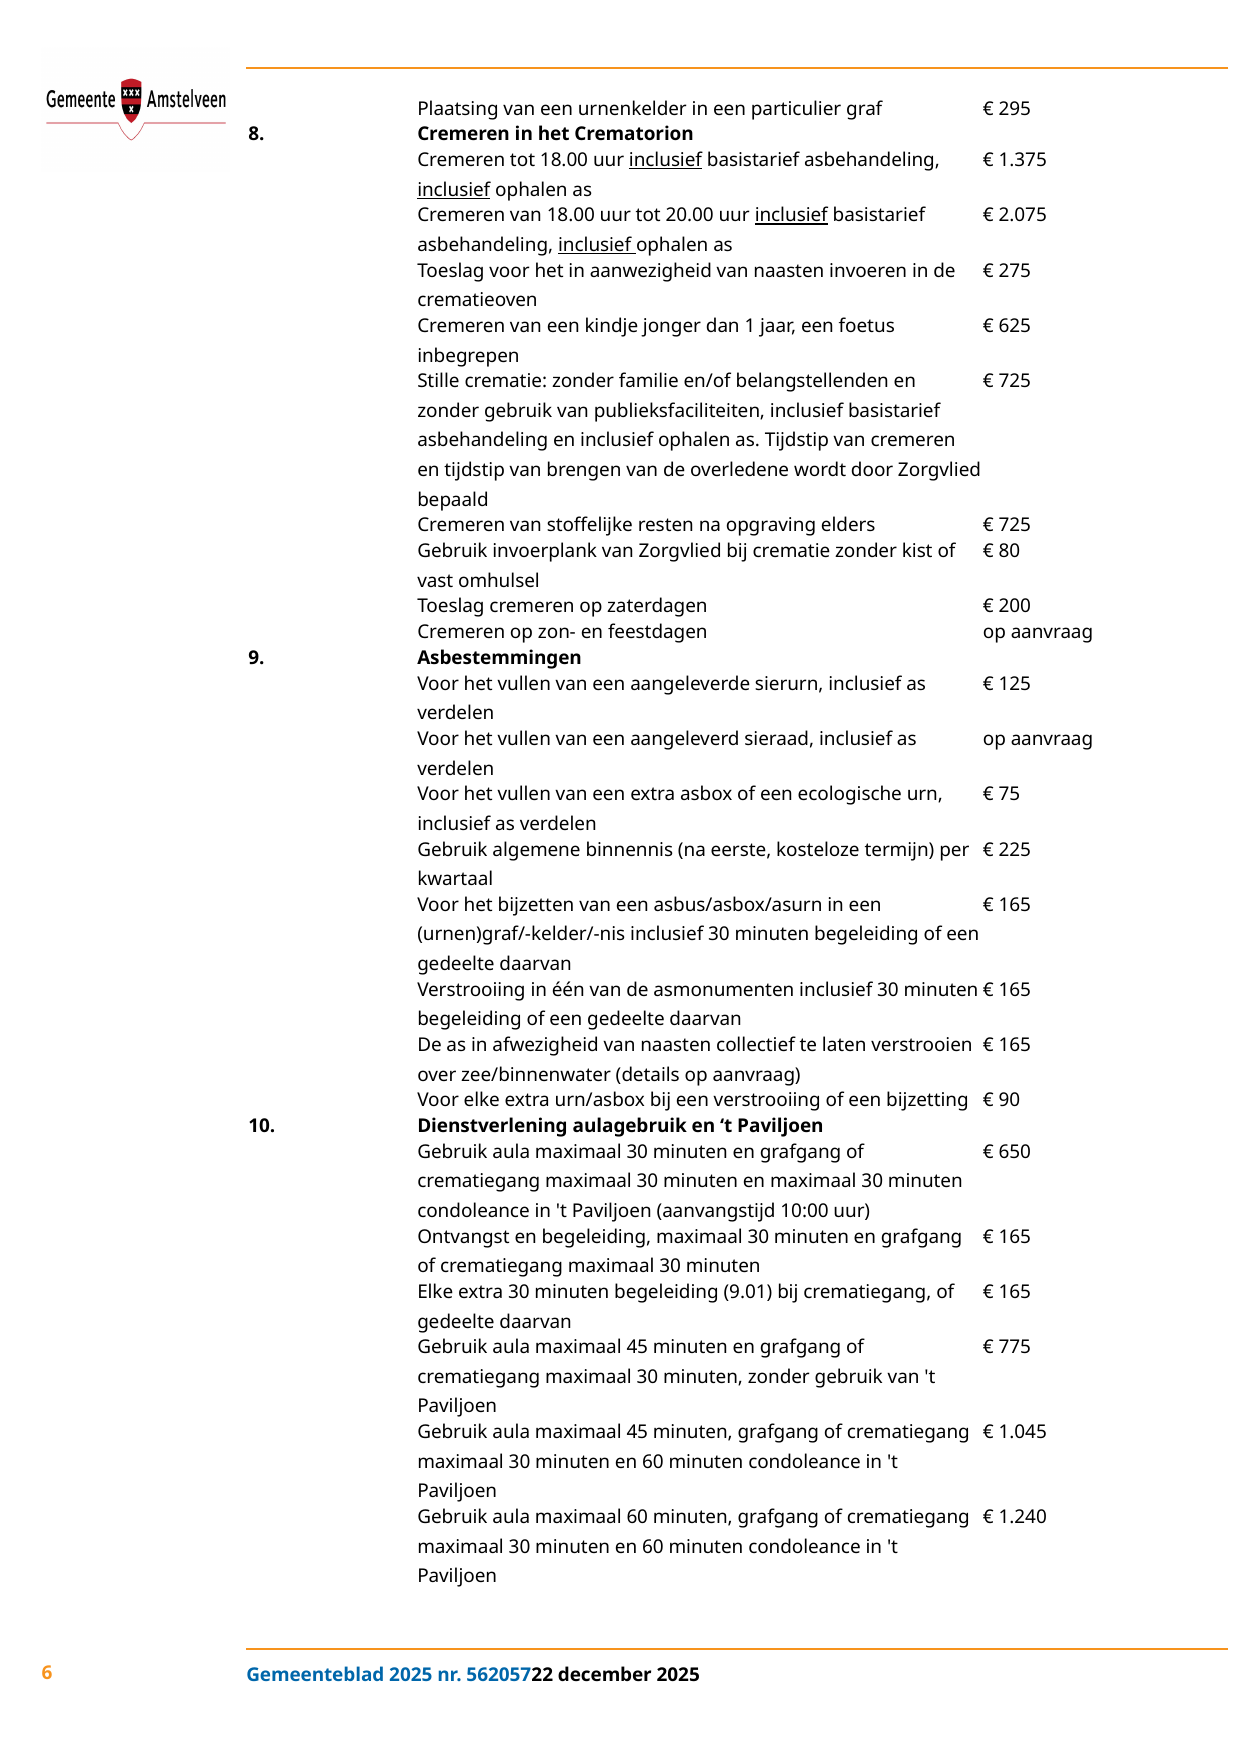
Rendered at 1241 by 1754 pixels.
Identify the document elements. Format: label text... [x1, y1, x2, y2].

table_cell € 625 [983, 312, 1152, 367]
table_cell € 125 [983, 670, 1152, 725]
table_cell [248, 1031, 417, 1087]
table_cell De as in afwezigheid van naasten collectief te laten verstrooien over zee/binnenwater (details op aanvraag) [417, 1031, 983, 1087]
table_cell [248, 312, 417, 367]
table_cell € 650 [983, 1138, 1152, 1223]
table_cell Verstrooiing in één van de asmonumenten inclusief 30 minuten begeleiding of een gedeelte daarvan [417, 976, 983, 1031]
table_cell € 165 [983, 891, 1152, 976]
table_cell € 275 [983, 257, 1152, 312]
table_cell [248, 512, 417, 537]
table_cell [248, 257, 417, 312]
table_cell Voor het vullen van een aangeleverd sieraad, inclusief as verdelen [417, 725, 983, 780]
table_cell Toeslag cremeren op zaterdagen [417, 593, 983, 618]
table_cell Cremeren op zon- en feestdagen [417, 618, 983, 644]
table_cell Cremeren in het Crematorion [417, 121, 983, 146]
table_cell [248, 891, 417, 976]
table_cell € 200 [983, 593, 1152, 618]
table_cell [248, 618, 417, 644]
table_cell [248, 670, 417, 725]
table_cell € 75 [983, 780, 1152, 836]
table_cell [248, 1278, 417, 1333]
table_cell [248, 593, 417, 618]
table_cell [248, 976, 417, 1031]
table_cell Gebruik aula maximaal 45 minuten en grafgang of crematiegang maximaal 30 minuten, zonder gebruik van 't Paviljoen [417, 1334, 983, 1418]
table_cell Dienstverlening aulagebruik en ‘t Paviljoen [417, 1112, 983, 1138]
table_cell € 165 [983, 1278, 1152, 1333]
table_cell € 80 [983, 537, 1152, 593]
table_cell [248, 1138, 417, 1223]
table_cell [983, 644, 1152, 670]
table_cell [248, 1419, 417, 1503]
table_cell Voor het vullen van een extra asbox of een ecologische urn, inclusief as verdelen [417, 780, 983, 836]
table_cell Cremeren van 18.00 uur tot 20.00 uur inclusief basistarief asbehandeling, inclusief ophalen as [417, 202, 983, 257]
table_cell [248, 836, 417, 891]
table_cell € 725 [983, 368, 1152, 512]
table_cell [248, 725, 417, 780]
table_cell € 90 [983, 1087, 1152, 1112]
table_cell op aanvraag [983, 725, 1152, 780]
table_cell € 165 [983, 976, 1152, 1031]
table_cell Ontvangst en begeleiding, maximaal 30 minuten en grafgang of crematiegang maximaal 30 minuten [417, 1223, 983, 1278]
table_cell [248, 1087, 417, 1112]
table_cell € 225 [983, 836, 1152, 891]
table_cell Gebruik invoerplank van Zorgvlied bij crematie zonder kist of vast omhulsel [417, 537, 983, 593]
table_cell € 165 [983, 1223, 1152, 1278]
table_cell € 1.240 [983, 1503, 1152, 1588]
table_cell € 775 [983, 1334, 1152, 1418]
table_cell [248, 537, 417, 593]
table_cell € 1.045 [983, 1419, 1152, 1503]
table_cell Gebruik aula maximaal 30 minuten en grafgang of crematiegang maximaal 30 minuten en maximaal 30 minuten condoleance in 't Paviljoen (aanvangstijd 10:00 uur) [417, 1138, 983, 1223]
table_cell Voor het vullen van een aangeleverde sierurn, inclusief as verdelen [417, 670, 983, 725]
table_cell Gebruik aula maximaal 60 minuten, grafgang of crematiegang maximaal 30 minuten en 60 minuten condoleance in 't Paviljoen [417, 1503, 983, 1588]
table_cell Plaatsing van een urnenkelder in een particulier graf [417, 95, 983, 121]
table_cell Cremeren van stoffelijke resten na opgraving elders [417, 512, 983, 537]
table_cell Gebruik aula maximaal 45 minuten, grafgang of crematiegang maximaal 30 minuten en 60 minuten condoleance in 't Paviljoen [417, 1419, 983, 1503]
table_cell [248, 95, 417, 121]
table_cell Elke extra 30 minuten begeleiding (9.01) bij crematiegang, of gedeelte daarvan [417, 1278, 983, 1333]
table_cell € 1.375 [983, 146, 1152, 202]
table_cell € 2.075 [983, 202, 1152, 257]
table_cell [248, 780, 417, 836]
table_cell [248, 1334, 417, 1418]
table_cell Voor elke extra urn/asbox bij een verstrooiing of een bijzetting [417, 1087, 983, 1112]
table_cell 9. [248, 644, 417, 670]
picture [41, 47, 231, 172]
table_cell Cremeren van een kindje jonger dan 1 jaar, een foetus inbegrepen [417, 312, 983, 367]
table_cell Asbestemmingen [417, 644, 983, 670]
table_cell 10. [248, 1112, 417, 1138]
table_cell [248, 146, 417, 202]
table_cell Toeslag voor het in aanwezigheid van naasten invoeren in de crematieoven [417, 257, 983, 312]
table_cell [248, 368, 417, 512]
table_cell Stille crematie: zonder familie en/of belangstellenden en zonder gebruik van publieksfaciliteiten, inclusief basistarief asbehandeling en inclusief ophalen as. Tijdstip van cremeren en tijdstip van brengen van de overledene wordt door Zorgvlied bepaald [417, 368, 983, 512]
table_cell op aanvraag [983, 618, 1152, 644]
table_cell [248, 1223, 417, 1278]
table_cell 8. [248, 121, 417, 146]
table_cell € 295 [983, 95, 1152, 121]
table_cell [248, 202, 417, 257]
table_cell Gebruik algemene binnennis (na eerste, kosteloze termijn) per kwartaal [417, 836, 983, 891]
table_cell € 725 [983, 512, 1152, 537]
table_cell Cremeren tot 18.00 uur inclusief basistarief asbehandeling, inclusief ophalen as [417, 146, 983, 202]
table_cell [983, 121, 1152, 146]
table_cell [248, 1503, 417, 1588]
table_cell € 165 [983, 1031, 1152, 1087]
table_cell Voor het bijzetten van een asbus/asbox/asurn in een (urnen)graf/-kelder/-nis inclusief 30 minuten begeleiding of een gedeelte daarvan [417, 891, 983, 976]
table_cell [983, 1112, 1152, 1138]
